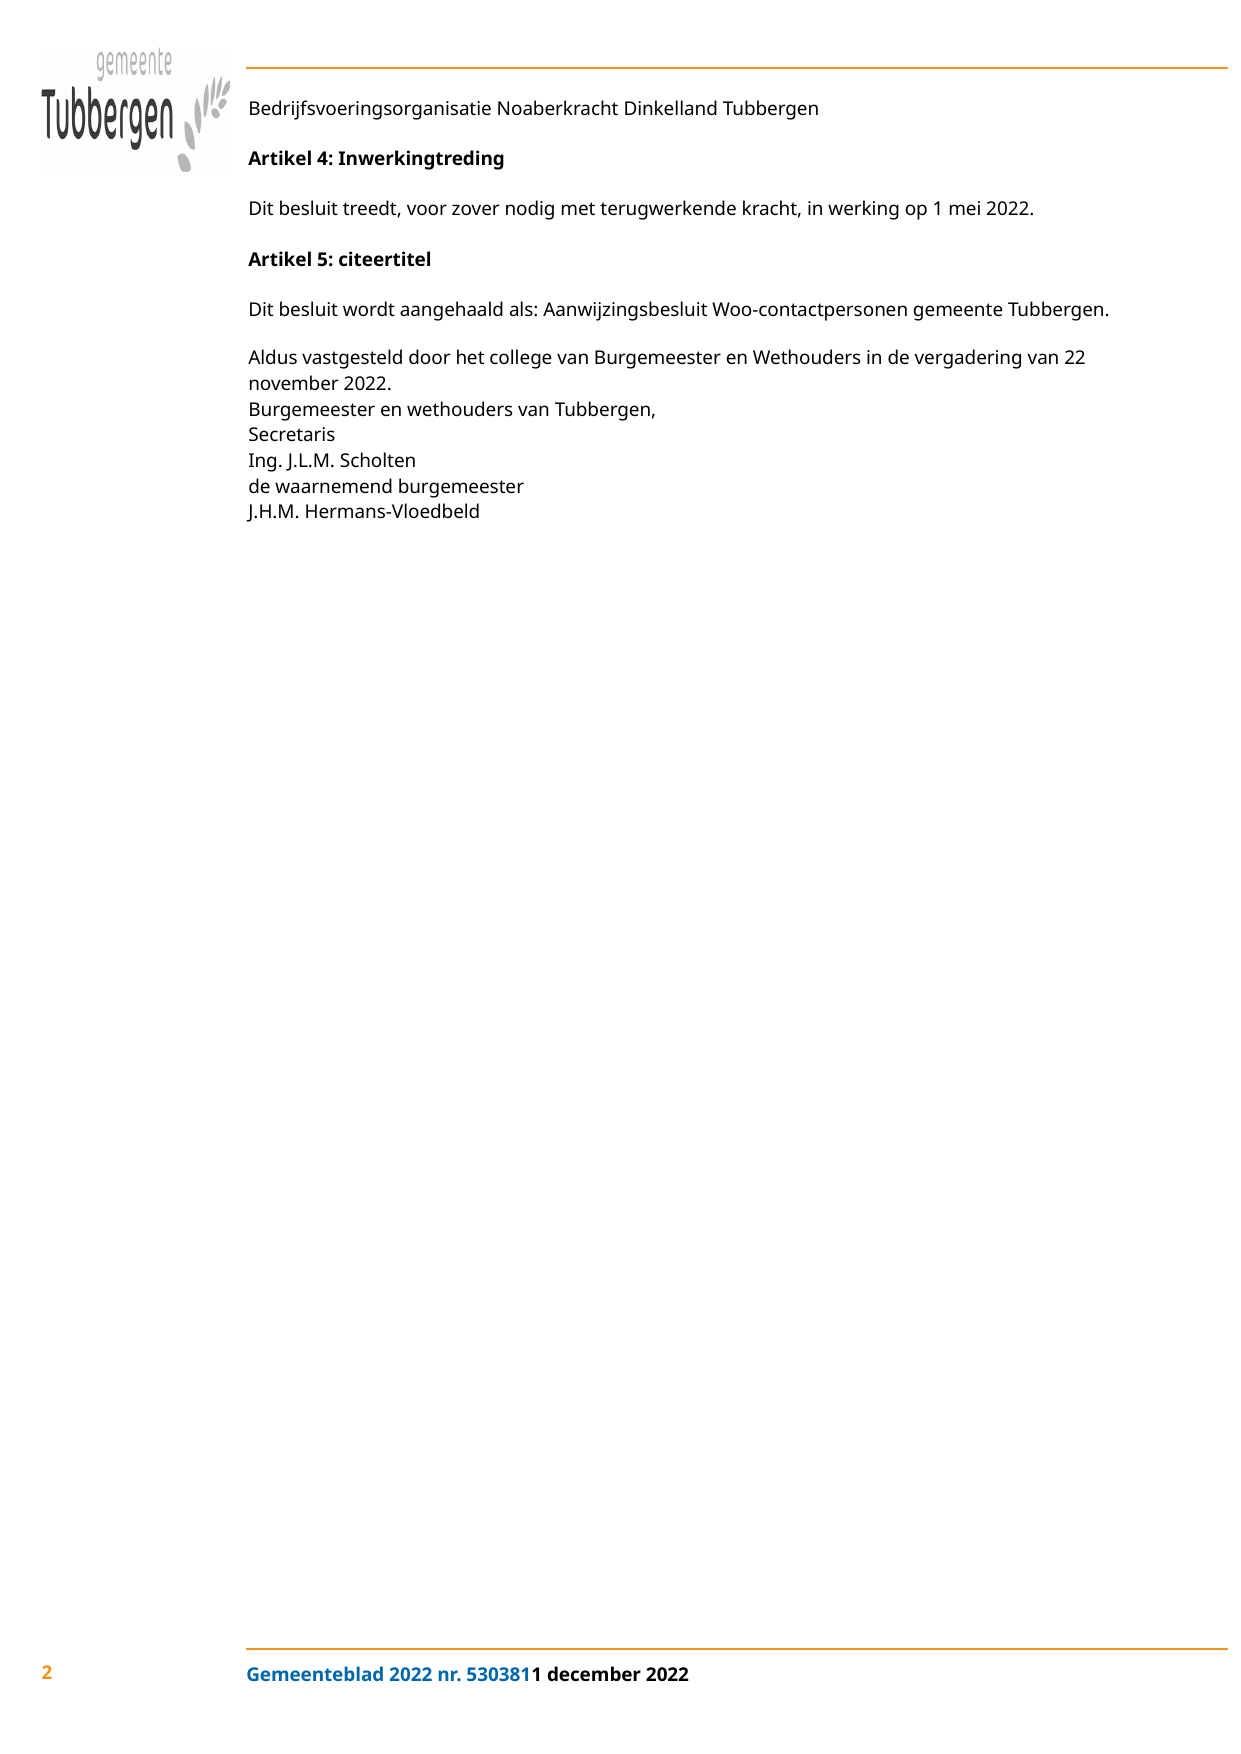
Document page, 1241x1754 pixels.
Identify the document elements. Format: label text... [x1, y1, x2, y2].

text de waarnemend burgemeester [248, 473, 1152, 499]
text Aldus vastgesteld door het college van Burgemeester en Wethouders in de vergadering van 22 november 2022. [248, 344, 1152, 396]
text Burgemeester en wethouders van Tubbergen, [248, 396, 1152, 421]
text J.H.M. Hermans-Vloedbeld [248, 499, 1152, 524]
text Artikel 4: Inwerkingtreding [248, 145, 1152, 171]
text Bedrijfsvoeringsorganisatie Noaberkracht Dinkelland Tubbergen [248, 95, 1152, 121]
text Artikel 5: citeertitel [248, 246, 1152, 272]
text Dit besluit wordt aangehaald als: Aanwijzingsbesluit Woo-contactpersonen gemeente Tubbergen. [248, 296, 1152, 322]
text Dit besluit treedt, voor zover nodig met terugwerkende kracht, in werking op 1 mei 2022. [248, 196, 1152, 221]
text Ing. J.L.M. Scholten [248, 447, 1152, 473]
text Secretaris [248, 421, 1152, 447]
picture [41, 47, 231, 172]
